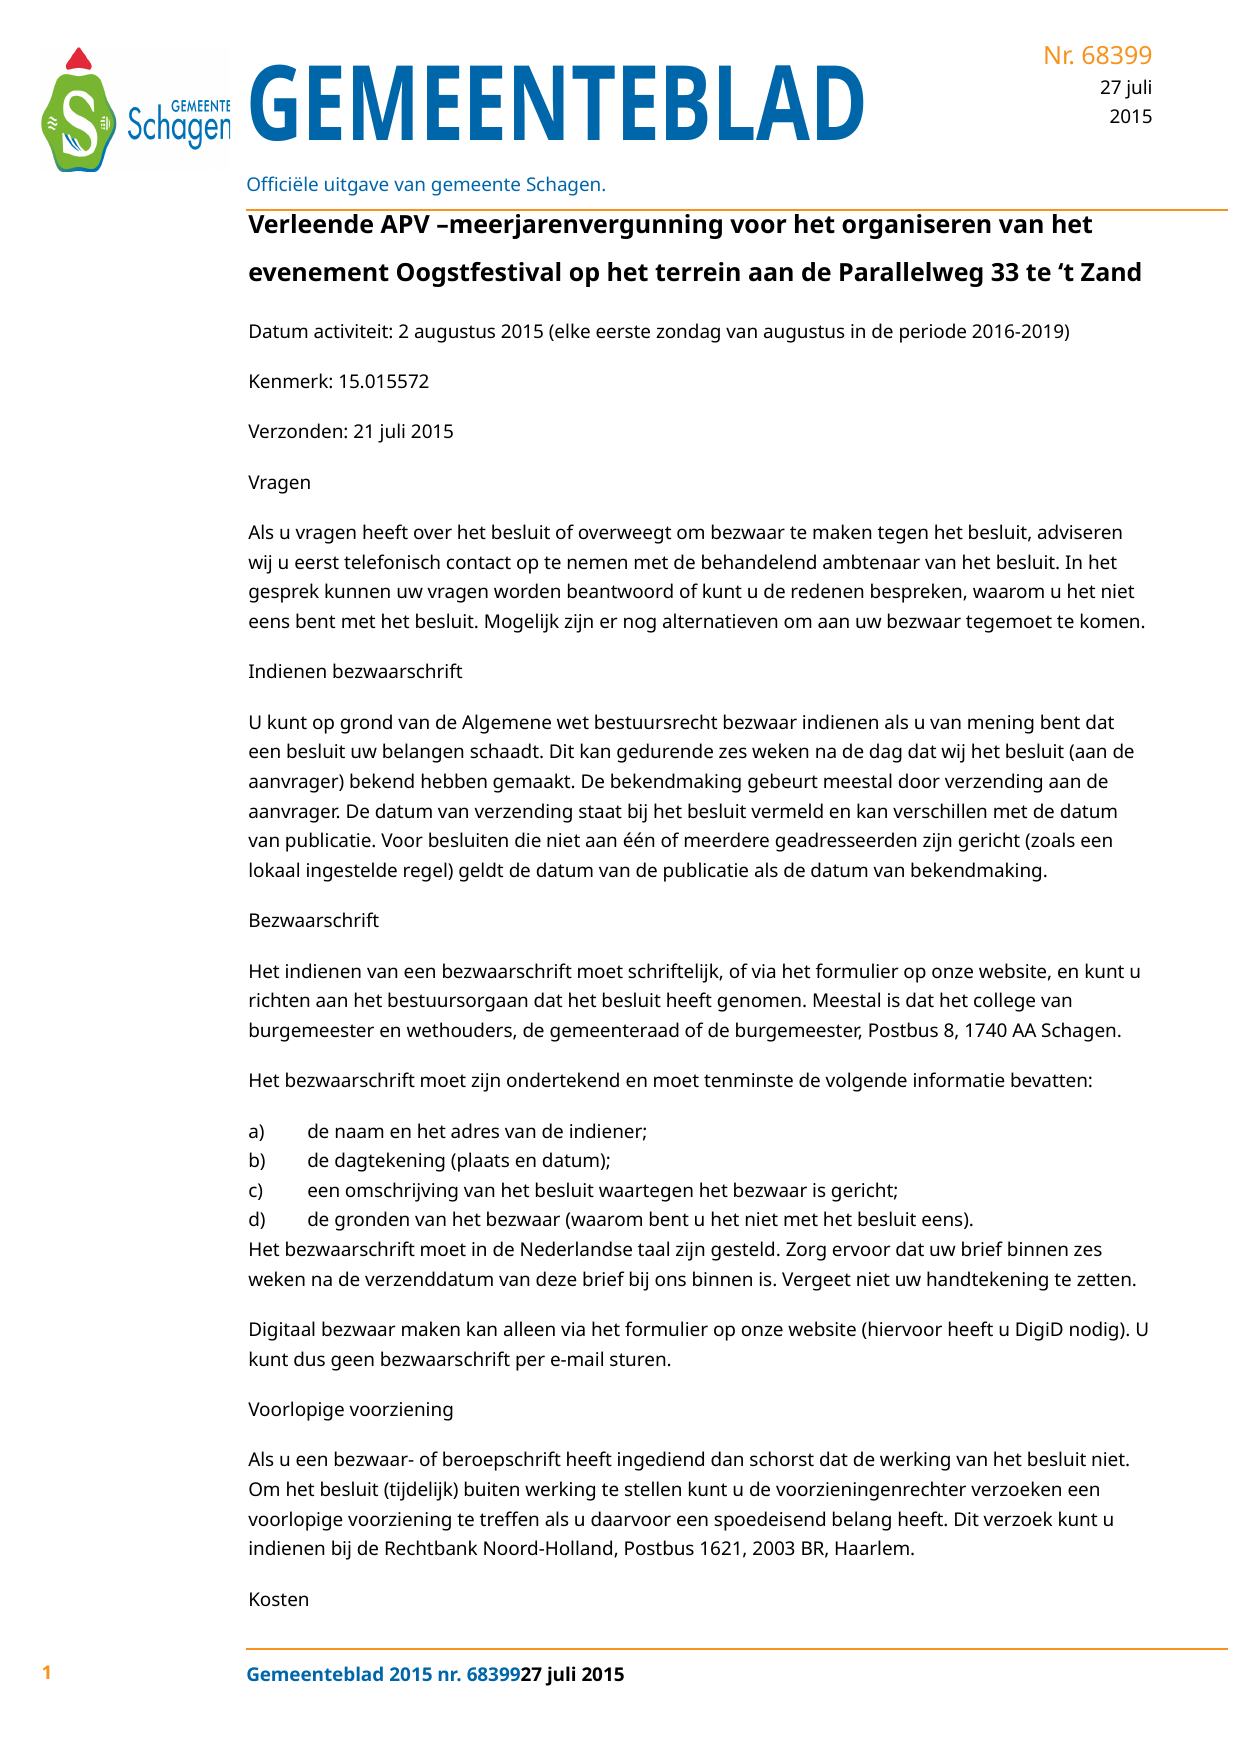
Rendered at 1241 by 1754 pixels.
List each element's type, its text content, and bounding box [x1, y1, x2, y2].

text Voorlopige voorziening [248, 1396, 1152, 1422]
text Als u vragen heeft over het besluit of overweegt om bezwaar te maken tegen het besluit, adviseren wij u eerst telefonisch contact op te nemen met de behandelend ambtenaar van het besluit. In het gesprek kunnen uw vragen worden beantwoord of kunt u de redenen bespreken, waarom u het niet eens bent met het besluit. Mogelijk zijn er nog alternatieven om aan uw bezwaar tegemoet te komen. [248, 519, 1152, 634]
text Verleende APV –meerjarenvergunning voor het organiseren van het evenement Oogstfestival op het terrein aan de Parallelweg 33 te ‘t Zand [248, 211, 1152, 288]
list de naam en het adres van de indiener; [248, 1118, 1152, 1144]
list een omschrijving van het besluit waartegen het bezwaar is gericht; [248, 1177, 1152, 1203]
text Het bezwaarschrift moet zijn ondertekend en moet tenminste de volgende informatie bevatten: [248, 1067, 1152, 1093]
text Kenmerk: 15.015572 [248, 368, 1152, 394]
text Het bezwaarschrift moet in de Nederlandse taal zijn gesteld. Zorg ervoor dat uw brief binnen zes weken na de verzenddatum van deze brief bij ons binnen is. Vergeet niet uw handtekening te zetten. [248, 1236, 1152, 1292]
text Als u een bezwaar- of beroepschrift heeft ingediend dan schorst dat de werking van het besluit niet. Om het besluit (tijdelijk) buiten werking te stellen kunt u de voorzieningenrechter verzoeken een voorlopige voorziening te treffen als u daarvoor een spoedeisend belang heeft. Dit verzoek kunt u indienen bij de Rechtbank Noord-Holland, Postbus 1621, 2003 BR, Haarlem. [248, 1447, 1152, 1561]
text Datum activiteit: 2 augustus 2015 (elke eerste zondag van augustus in de periode 2016-2019) [248, 318, 1152, 344]
picture [41, 47, 231, 172]
text Digitaal bezwaar maken kan alleen via het formulier op onze website (hiervoor heeft u DigiD nodig). U kunt dus geen bezwaarschrift per e-mail sturen. [248, 1316, 1152, 1372]
text Verzonden: 21 juli 2015 [248, 419, 1152, 444]
text Vragen [248, 469, 1152, 495]
text U kunt op grond van de Algemene wet bestuursrecht bezwaar indienen als u van mening bent dat een besluit uw belangen schaadt. Dit kan gedurende zes weken na de dag dat wij het besluit (aan de aanvrager) bekend hebben gemaakt. De bekendmaking gebeurt meestal door verzending aan de aanvrager. De datum van verzending staat bij het besluit vermeld en kan verschillen met de datum van publicatie. Voor besluiten die niet aan één of meerdere geadresseerden zijn gericht (zoals een lokaal ingestelde regel) geldt de datum van de publicatie als de datum van bekendmaking. [248, 709, 1152, 883]
list de dagtekening (plaats en datum); [248, 1147, 1152, 1173]
text Het indienen van een bezwaarschrift moet schriftelijk, of via het formulier op onze website, en kunt u richten aan het bestuursorgaan dat het besluit heeft genomen. Meestal is dat het college van burgemeester en wethouders, de gemeenteraad of de burgemeester, Postbus 8, 1740 AA Schagen. [248, 958, 1152, 1043]
text Bezwaarschrift [248, 907, 1152, 933]
text Kosten [248, 1586, 1152, 1612]
list de gronden van het bezwaar (waarom bent u het niet met het besluit eens). [248, 1207, 1152, 1232]
text Indienen bezwaarschrift [248, 659, 1152, 684]
